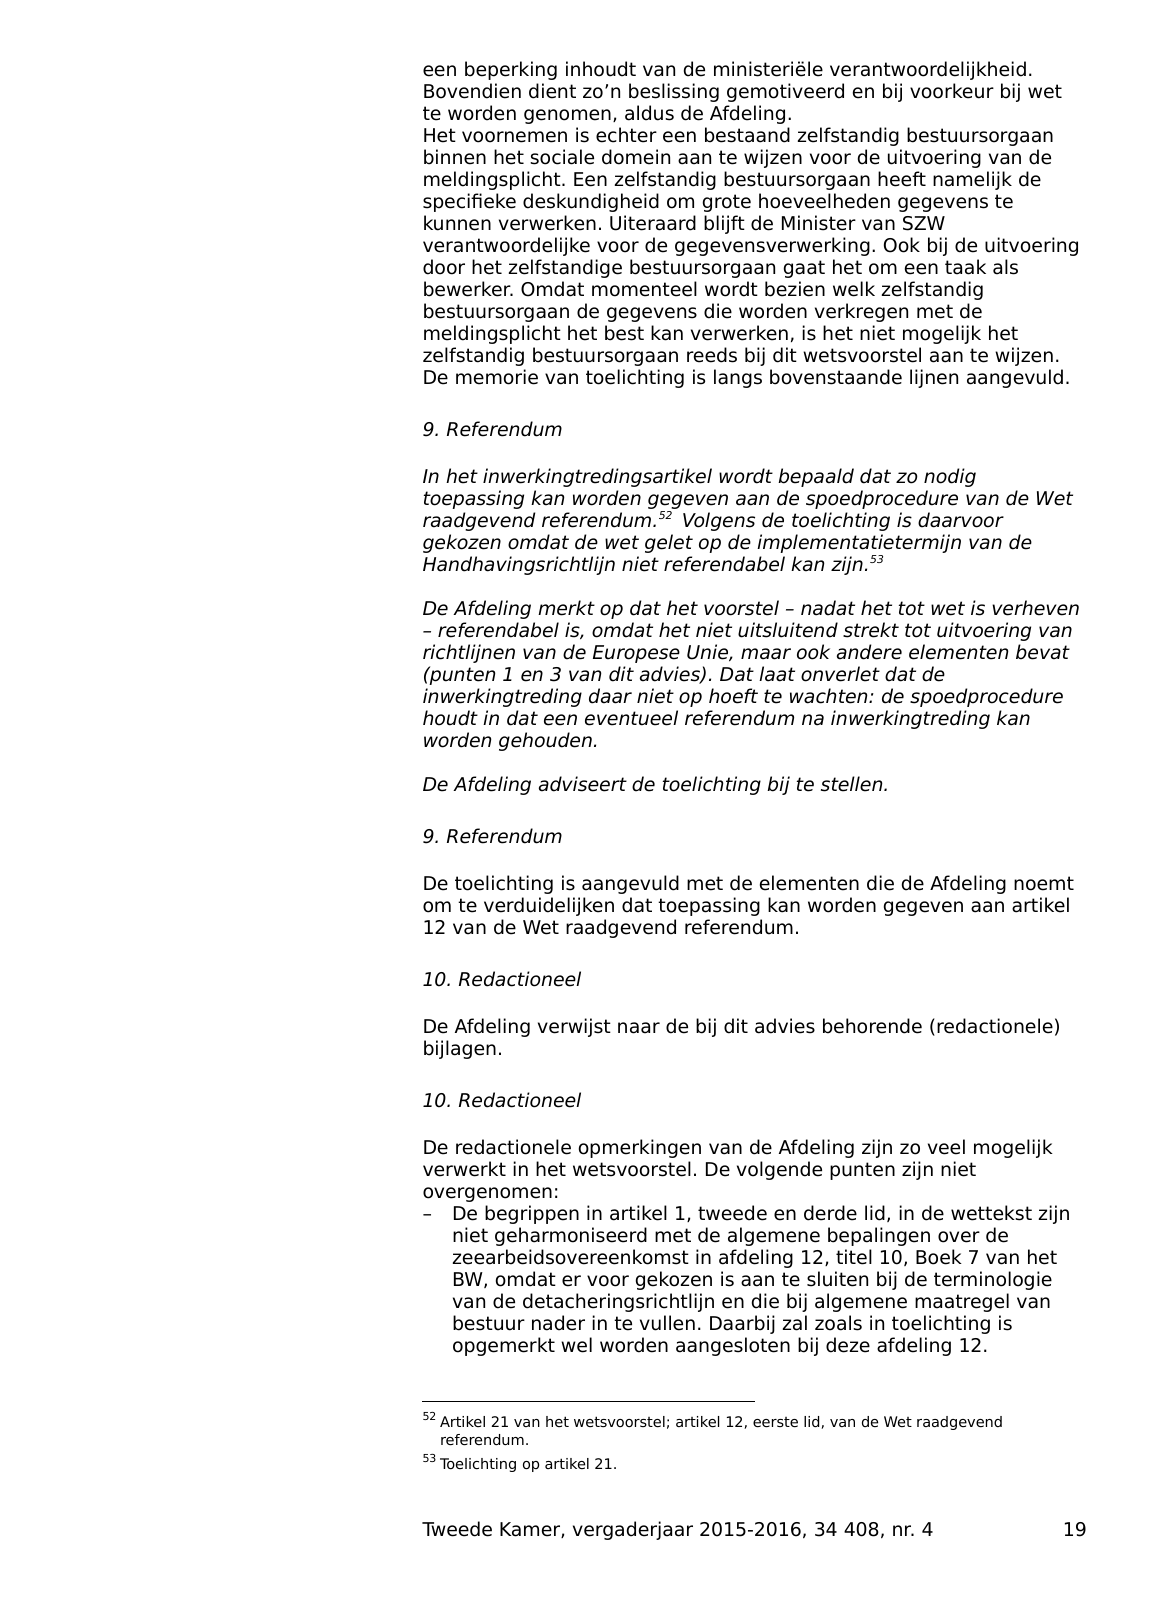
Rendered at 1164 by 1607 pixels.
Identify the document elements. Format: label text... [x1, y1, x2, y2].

text De Afdeling merkt op dat het voorstel – nadat het tot wet is verheven – referendabel is, omdat het niet uitsluitend strekt tot uitvoering van richtlijnen van de Europese Unie, maar ook andere elementen bevat (punten 1 en 3 van dit advies). Dat laat onverlet dat de inwerkingtreding daar niet op hoeft te wachten: de spoedprocedure houdt in dat een eventueel referendum na inwerkingtreding kan worden gehouden. [422, 598, 1087, 752]
text – De begrippen in artikel 1, tweede en derde lid, in de wettekst zijn niet geharmoniseerd met de algemene bepalingen over de zeearbeidsovereenkomst in afdeling 12, titel 10, Boek 7 van het BW, omdat er voor gekozen is aan te sluiten bij de terminologie van de detacheringsrichtlijn en die bij algemene maatregel van bestuur nader in te vullen. Daarbij zal zoals in toelichting is opgemerkt wel worden aangesloten bij deze afdeling 12. [422, 1203, 1087, 1356]
text De Afdeling adviseert de toelichting bij te stellen. [422, 774, 1087, 796]
text Toelichting op artikel 21. [422, 1452, 1087, 1474]
text De toelichting is aangevuld met de elementen die de Afdeling noemt om te verduidelijken dat toepassing kan worden gegeven aan artikel 12 van de Wet raadgevend referendum. [422, 873, 1087, 939]
text In het inwerkingtredingsartikel wordt bepaald dat zo nodig toepassing kan worden gegeven aan de spoedprocedure van de Wet raadgevend referendum. Volgens de toelichting is daarvoor gekozen omdat de wet gelet op de implementatietermijn van de Handhavingsrichtlijn niet referendabel kan zijn. [422, 466, 1087, 576]
subtitle 9. Referendum [422, 419, 1087, 441]
text Artikel 21 van het wetsvoorstel; artikel 12, eerste lid, van de Wet raadgevend referendum. [422, 1410, 1087, 1449]
subtitle 10. Redactioneel [422, 1090, 1087, 1112]
subtitle 9. Referendum [422, 826, 1087, 848]
text een beperking inhoudt van de ministeriële verantwoordelijkheid. Bovendien dient zo’n beslissing gemotiveerd en bij voorkeur bij wet te worden genomen, aldus de Afdeling. [422, 59, 1087, 125]
text De redactionele opmerkingen van de Afdeling zijn zo veel mogelijk verwerkt in het wetsvoorstel. De volgende punten zijn niet overgenomen: [422, 1137, 1087, 1203]
text De Afdeling verwijst naar de bij dit advies behorende (redactionele) bijlagen. [422, 1016, 1087, 1060]
text Het voornemen is echter een bestaand zelfstandig bestuursorgaan binnen het sociale domein aan te wijzen voor de uitvoering van de meldingsplicht. Een zelfstandig bestuursorgaan heeft namelijk de specifieke deskundigheid om grote hoeveelheden gegevens te kunnen verwerken. Uiteraard blijft de Minister van SZW verantwoordelijke voor de gegevensverwerking. Ook bij de uitvoering door het zelfstandige bestuursorgaan gaat het om een taak als bewerker. Omdat momenteel wordt bezien welk zelfstandig bestuursorgaan de gegevens die worden verkregen met de meldingsplicht het best kan verwerken, is het niet mogelijk het zelfstandig bestuursorgaan reeds bij dit wetsvoorstel aan te wijzen. De memorie van toelichting is langs bovenstaande lijnen aangevuld. [422, 125, 1087, 389]
subtitle 10. Redactioneel [422, 969, 1087, 991]
